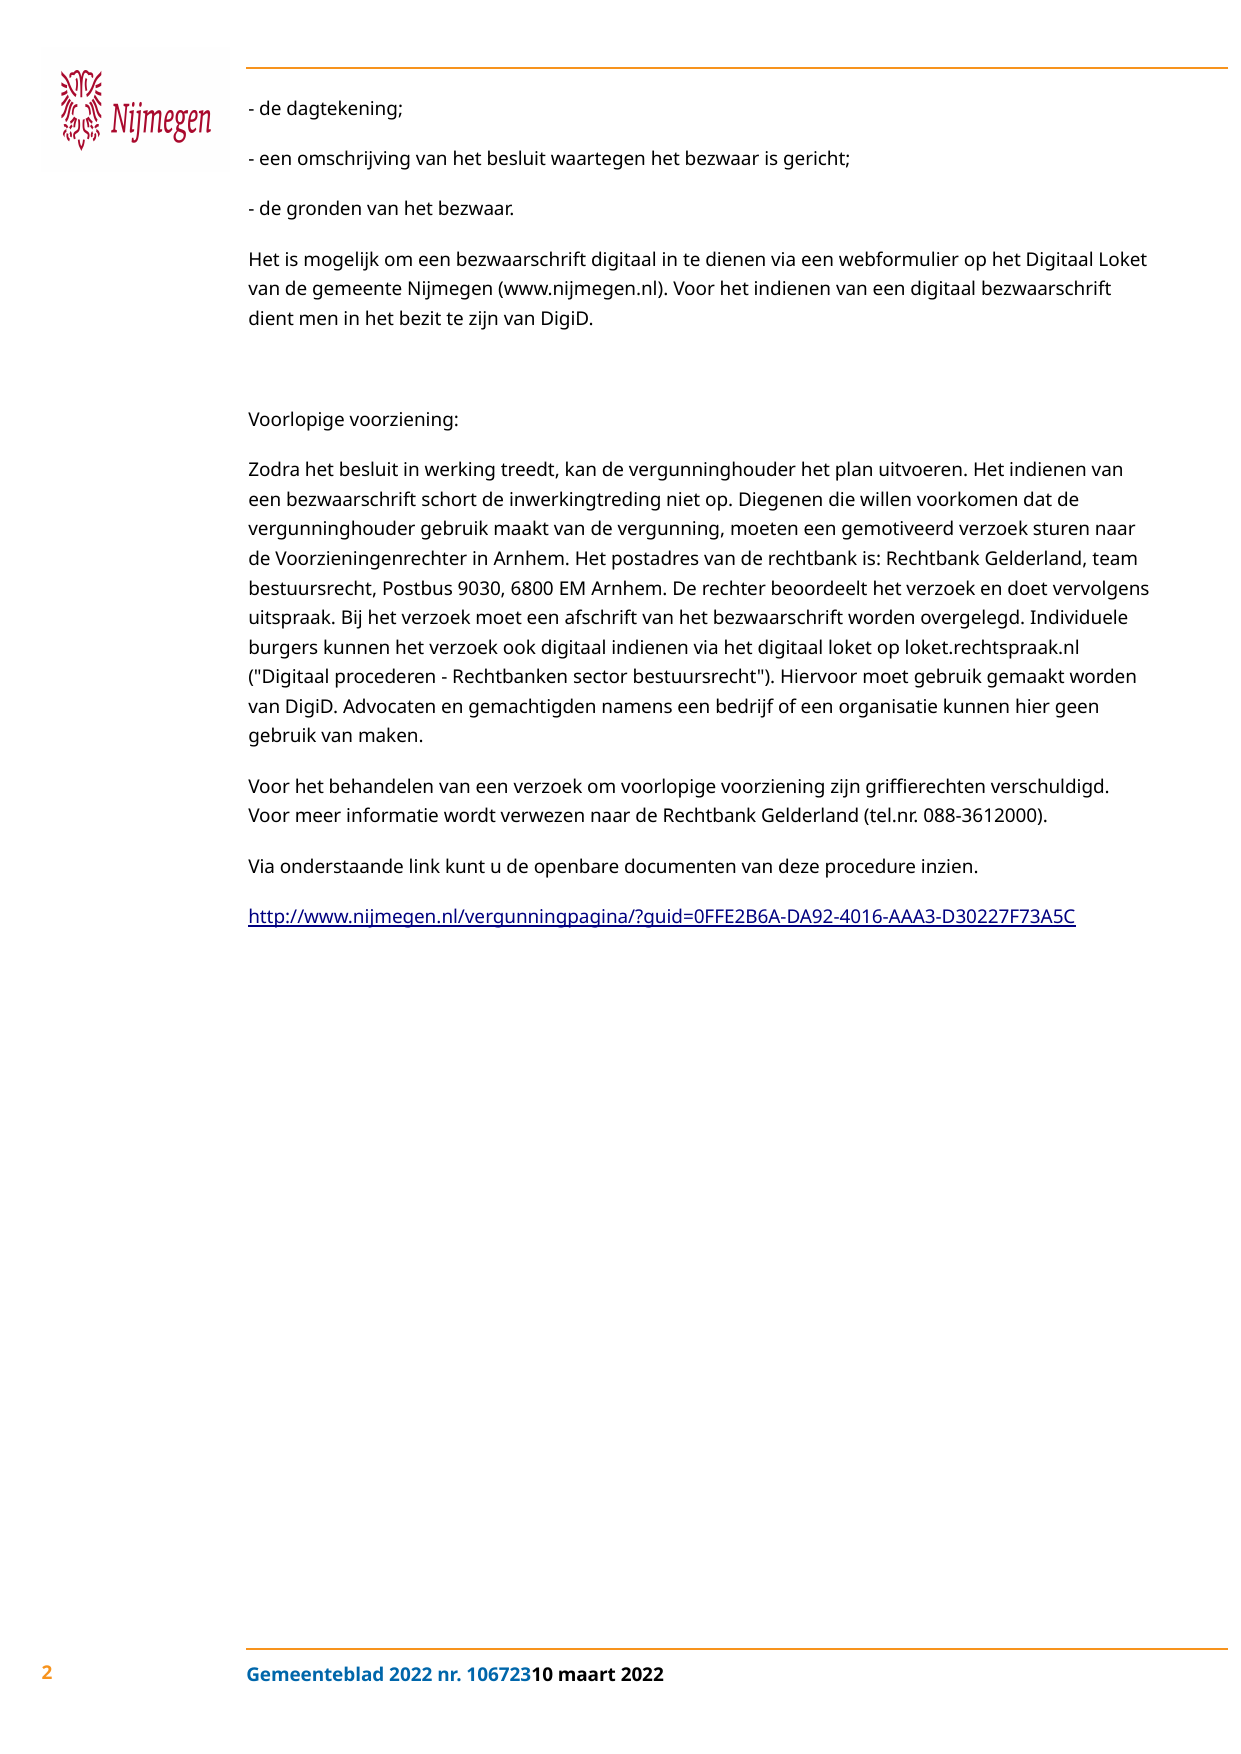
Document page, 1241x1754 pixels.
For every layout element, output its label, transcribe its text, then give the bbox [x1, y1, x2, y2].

text - de dagtekening; [248, 95, 1152, 121]
text Voor het behandelen van een verzoek om voorlopige voorziening zijn griffierechten verschuldigd. Voor meer informatie wordt verwezen naar de Rechtbank Gelderland (tel.nr. 088-3612000). [248, 773, 1152, 828]
text Het is mogelijk om een bezwaarschrift digitaal in te dienen via een webformulier op het Digitaal Loket van de gemeente Nijmegen (www.nijmegen.nl). Voor het indienen van een digitaal bezwaarschrift dient men in het bezit te zijn van DigiD. [248, 246, 1152, 331]
text Voorlopige voorziening: [248, 406, 1152, 432]
text Zodra het besluit in werking treedt, kan de vergunninghouder het plan uitvoeren. Het indienen van een bezwaarschrift schort de inwerkingtreding niet op. Diegenen die willen voorkomen dat de vergunninghouder gebruik maakt van de vergunning, moeten een gemotiveerd verzoek sturen naar de Voorzieningenrechter in Arnhem. Het postadres van de rechtbank is: Rechtbank Gelderland, team bestuursrecht, Postbus 9030, 6800 EM Arnhem. De rechter beoordeelt het verzoek en doet vervolgens uitspraak. Bij het verzoek moet een afschrift van het bezwaarschrift worden overgelegd. Individuele burgers kunnen het verzoek ook digitaal indienen via het digitaal loket op loket.rechtspraak.nl ("Digitaal procederen - Rechtbanken sector bestuursrecht"). Hiervoor moet gebruik gemaakt worden van DigiD. Advocaten en gemachtigden namens een bedrijf of een organisatie kunnen hier geen gebruik van maken. [248, 456, 1152, 748]
text Via onderstaande link kunt u de openbare documenten van deze procedure inzien. [248, 853, 1152, 879]
text http://www.nijmegen.nl/vergunningpagina/?guid=0FFE2B6A-DA92-4016-AAA3-D30227F73A5C [248, 903, 1152, 929]
picture [41, 47, 231, 172]
text - de gronden van het bezwaar. [248, 196, 1152, 221]
text - een omschrijving van het besluit waartegen het bezwaar is gericht; [248, 145, 1152, 171]
